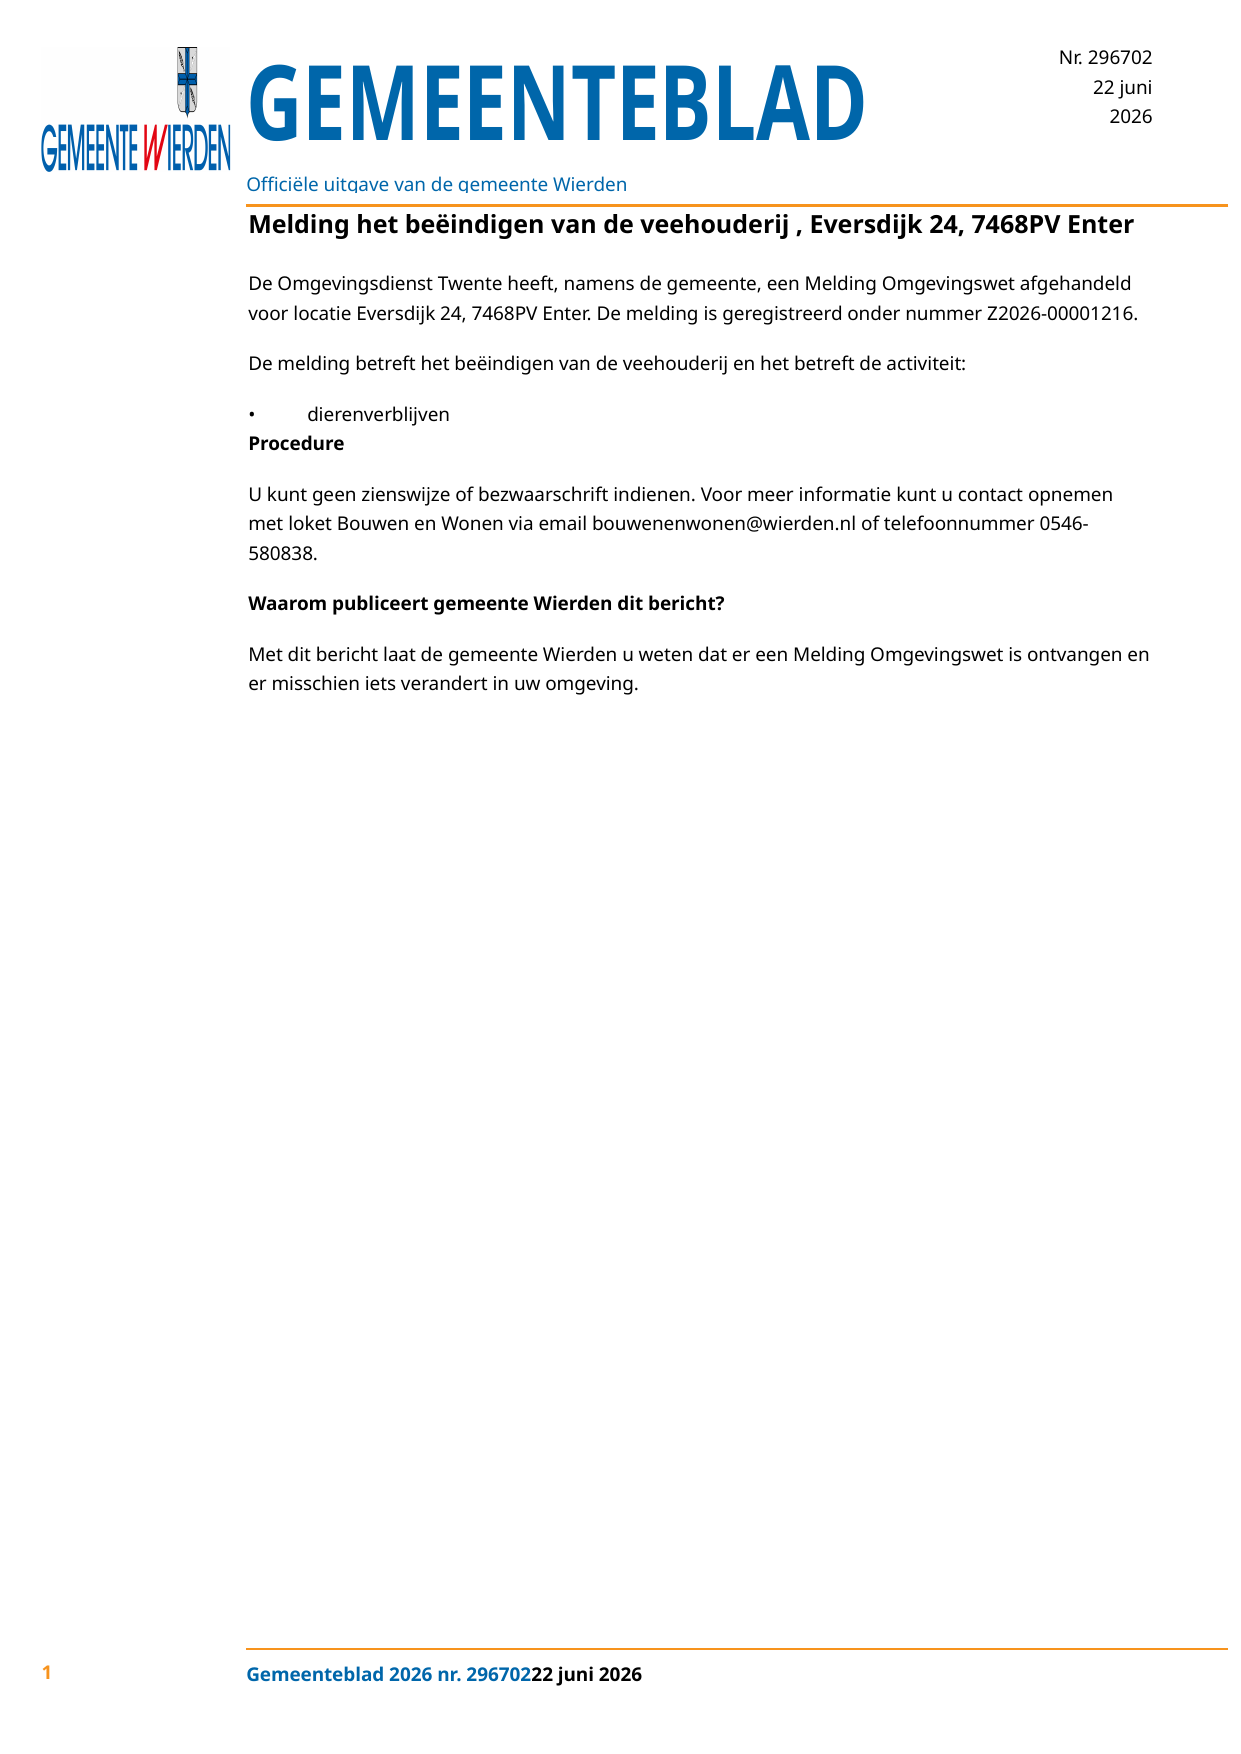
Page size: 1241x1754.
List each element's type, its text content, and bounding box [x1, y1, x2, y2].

text Melding het beëindigen van de veehouderij , Eversdijk 24, 7468PV Enter [248, 207, 1152, 241]
text De Omgevingsdienst Twente heeft, namens de gemeente, een Melding Omgevingswet afgehandeld voor locatie Eversdijk 24, 7468PV Enter. De melding is geregistreerd onder nummer Z2026-00001216. [248, 270, 1152, 326]
text Procedure [248, 430, 1152, 456]
text De melding betreft het beëindigen van de veehouderij en het betreft de activiteit: [248, 350, 1152, 376]
list dierenverblijven [248, 401, 1152, 426]
text U kunt geen zienswijze of bezwaarschrift indienen. Voor meer informatie kunt u contact opnemen met loket Bouwen en Wonen via email bouwenenwonen@wierden.nl of telefoonnummer 0546-580838. [248, 481, 1152, 566]
picture [41, 47, 231, 172]
text Met dit bericht laat de gemeente Wierden u weten dat er een Melding Omgevingswet is ontvangen en er misschien iets verandert in uw omgeving. [248, 641, 1152, 696]
text Waarom publiceert gemeente Wierden dit bericht? [248, 590, 1152, 616]
